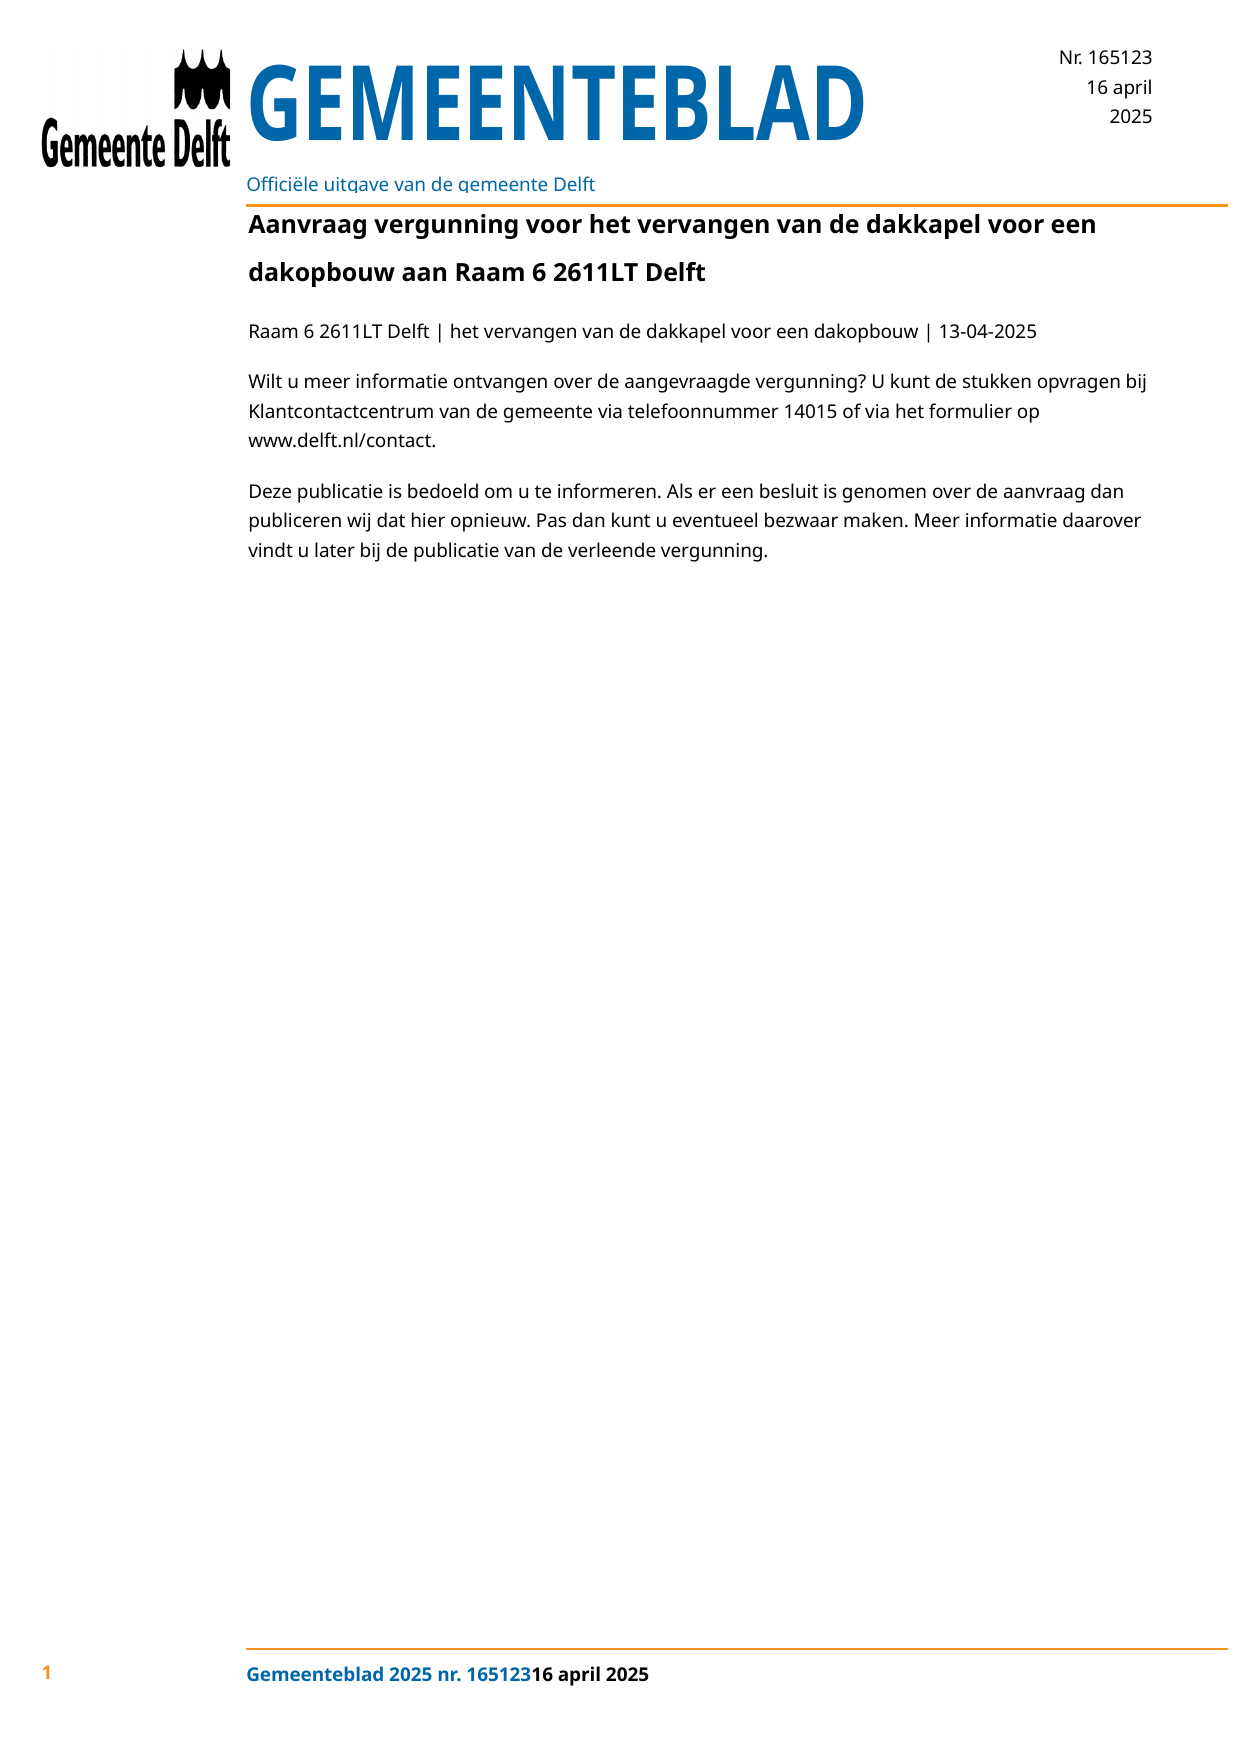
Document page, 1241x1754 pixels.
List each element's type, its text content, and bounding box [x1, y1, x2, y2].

picture [41, 47, 231, 172]
text Aanvraag vergunning voor het vervangen van de dakkapel voor een dakopbouw aan Raam 6 2611LT Delft [248, 207, 1152, 288]
text Wilt u meer informatie ontvangen over de aangevraagde vergunning? U kunt de stukken opvragen bij Klantcontactcentrum van de gemeente via telefoonnummer 14015 of via het formulier op www.delft.nl/contact. [248, 368, 1152, 453]
text Deze publicatie is bedoeld om u te informeren. Als er een besluit is genomen over de aanvraag dan publiceren wij dat hier opnieuw. Pas dan kunt u eventueel bezwaar maken. Meer informatie daarover vindt u later bij de publicatie van de verleende vergunning. [248, 478, 1152, 563]
text Raam 6 2611LT Delft | het vervangen van de dakkapel voor een dakopbouw | 13-04-2025 [248, 318, 1152, 344]
